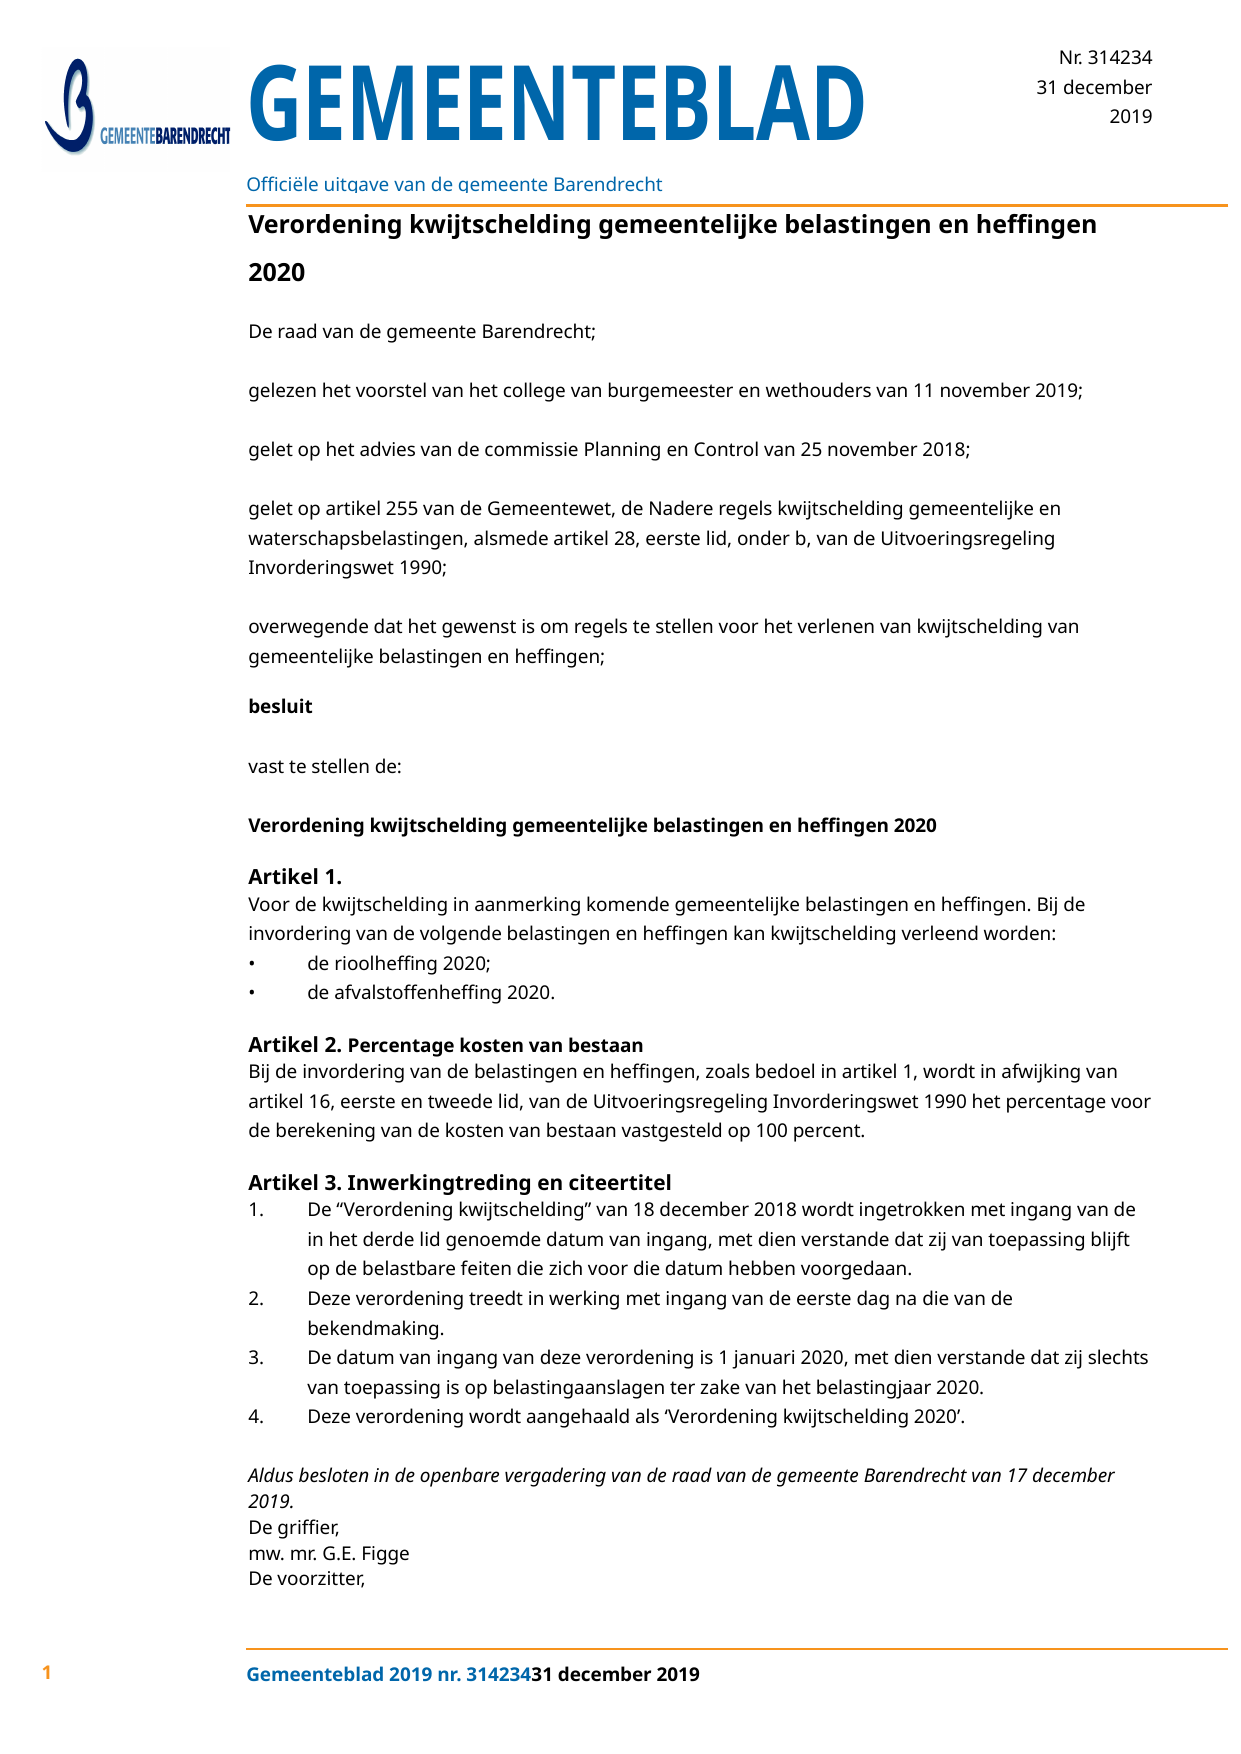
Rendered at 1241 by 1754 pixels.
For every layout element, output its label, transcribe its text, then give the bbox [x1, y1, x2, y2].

text gelet op artikel 255 van de Gemeentewet, de Nadere regels kwijtschelding gemeentelijke en waterschapsbelastingen, alsmede artikel 28, eerste lid, onder b, van de Uitvoeringsregeling Invorderingswet 1990; [248, 495, 1152, 580]
picture [41, 47, 231, 172]
list De “Verordening kwijtschelding” van 18 december 2018 wordt ingetrokken met ingang van de in het derde lid genoemde datum van ingang, met dien verstande dat zij van toepassing blijft op de belastbare feiten die zich voor die datum hebben voorgedaan. [248, 1196, 1152, 1281]
text Verordening kwijtschelding gemeentelijke belastingen en heffingen 2020 [248, 207, 1152, 288]
text Verordening kwijtschelding gemeentelijke belastingen en heffingen 2020 [248, 812, 1152, 838]
text overwegende dat het gewenst is om regels te stellen voor het verlenen van kwijtschelding van gemeentelijke belastingen en heffingen; [248, 614, 1152, 669]
text Artikel 1. [248, 862, 1152, 891]
text De raad van de gemeente Barendrecht; [248, 318, 1152, 344]
text Artikel 2. Percentage kosten van bestaan [248, 1030, 1152, 1058]
text gelet op het advies van de commissie Planning en Control van 25 november 2018; [248, 436, 1152, 462]
text De griffier, [248, 1514, 1152, 1540]
list Deze verordening treedt in werking met ingang van de eerste dag na die van de bekendmaking. [248, 1285, 1152, 1341]
list de afvalstoffenheffing 2020. [248, 979, 1152, 1005]
text gelezen het voorstel van het college van burgemeester en wethouders van 11 november 2019; [248, 377, 1152, 403]
text Bij de invordering van de belastingen en heffingen, zoals bedoel in artikel 1, wordt in afwijking van artikel 16, eerste en tweede lid, van de Uitvoeringsregeling Invorderingswet 1990 het percentage voor de berekening van de kosten van bestaan vastgesteld op 100 percent. [248, 1058, 1152, 1143]
list De datum van ingang van deze verordening is 1 januari 2020, met dien verstande dat zij slechts van toepassing is op belastingaanslagen ter zake van het belastingjaar 2020. [248, 1344, 1152, 1400]
text besluit [248, 694, 1152, 719]
text De voorzitter, [248, 1566, 1152, 1591]
text mw. mr. G.E. Figge [248, 1540, 1152, 1566]
text Artikel 3. Inwerkingtreding en citeertitel [248, 1168, 1152, 1196]
list de rioolheffing 2020; [248, 950, 1152, 976]
text Aldus besloten in de openbare vergadering van de raad van de gemeente Barendrecht van 17 december 2019. [248, 1463, 1152, 1514]
list Deze verordening wordt aangehaald als ‘Verordening kwijtschelding 2020’. [248, 1403, 1152, 1429]
text vast te stellen de: [248, 753, 1152, 778]
text Voor de kwijtschelding in aanmerking komende gemeentelijke belastingen en heffingen. Bij de invordering van de volgende belastingen en heffingen kan kwijtschelding verleend worden: [248, 891, 1152, 946]
